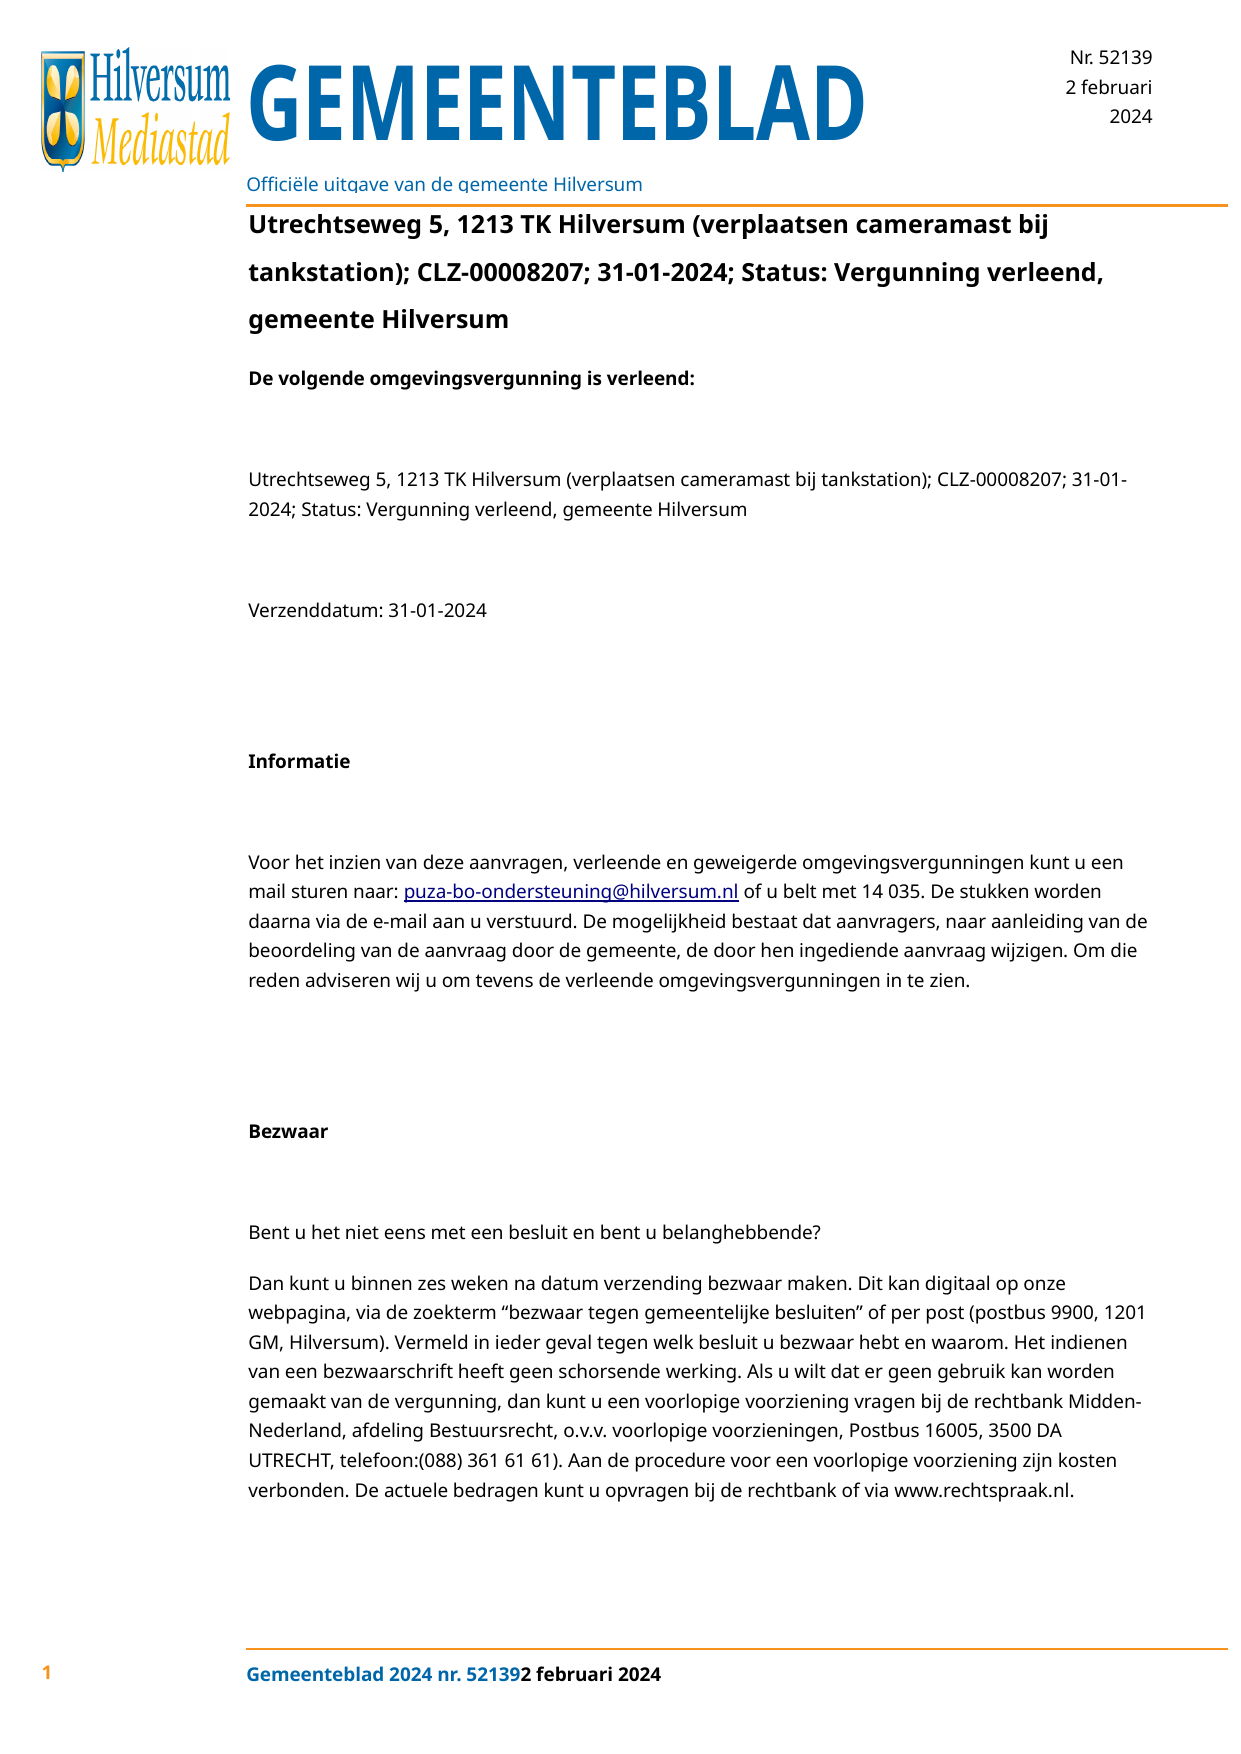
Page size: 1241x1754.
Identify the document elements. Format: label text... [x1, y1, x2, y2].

text De volgende omgevingsvergunning is verleend: [248, 366, 1152, 391]
text Utrechtseweg 5, 1213 TK Hilversum (verplaatsen cameramast bij tankstation); CLZ-00008207; 31-01-2024; Status: Vergunning verleend, gemeente Hilversum [248, 466, 1152, 522]
text Dan kunt u binnen zes weken na datum verzending bezwaar maken. Dit kan digitaal op onze webpagina, via de zoekterm “bezwaar tegen gemeentelijke besluiten” of per post (postbus 9900, 1201 GM, Hilversum). Vermeld in ieder geval tegen welk besluit u bezwaar hebt en waarom. Het indienen van een bezwaarschrift heeft geen schorsende werking. Als u wilt dat er geen gebruik kan worden gemaakt van de vergunning, dan kunt u een voorlopige voorziening vragen bij de rechtbank Midden-Nederland, afdeling Bestuursrecht, o.v.v. voorlopige voorzieningen, Postbus 16005, 3500 DA UTRECHT, telefoon:(088) 361 61 61). Aan de procedure voor een voorlopige voorziening zijn kosten verbonden. De actuele bedragen kunt u opvragen bij de rechtbank of via www.rechtspraak.nl. [248, 1270, 1152, 1502]
text Bent u het niet eens met een besluit en bent u belanghebbende? [248, 1219, 1152, 1245]
text Bezwaar [248, 1118, 1152, 1144]
text Verzenddatum: 31-01-2024 [248, 597, 1152, 622]
text Voor het inzien van deze aanvragen, verleende en geweigerde omgevingsvergunningen kunt u een mail sturen naar: puza-bo-ondersteuning@hilversum.nl of u belt met 14 035. De stukken worden daarna via de e-mail aan u verstuurd. De mogelijkheid bestaat dat aanvragers, naar aanleiding van de beoordeling van de aanvraag door de gemeente, de door hen ingediende aanvraag wijzigen. Om die reden adviseren wij u om tevens de verleende omgevingsvergunningen in te zien. [248, 849, 1152, 993]
text Informatie [248, 748, 1152, 774]
picture [41, 47, 231, 172]
text Utrechtseweg 5, 1213 TK Hilversum (verplaatsen cameramast bij tankstation); CLZ-00008207; 31-01-2024; Status: Vergunning verleend, gemeente Hilversum [248, 207, 1152, 336]
